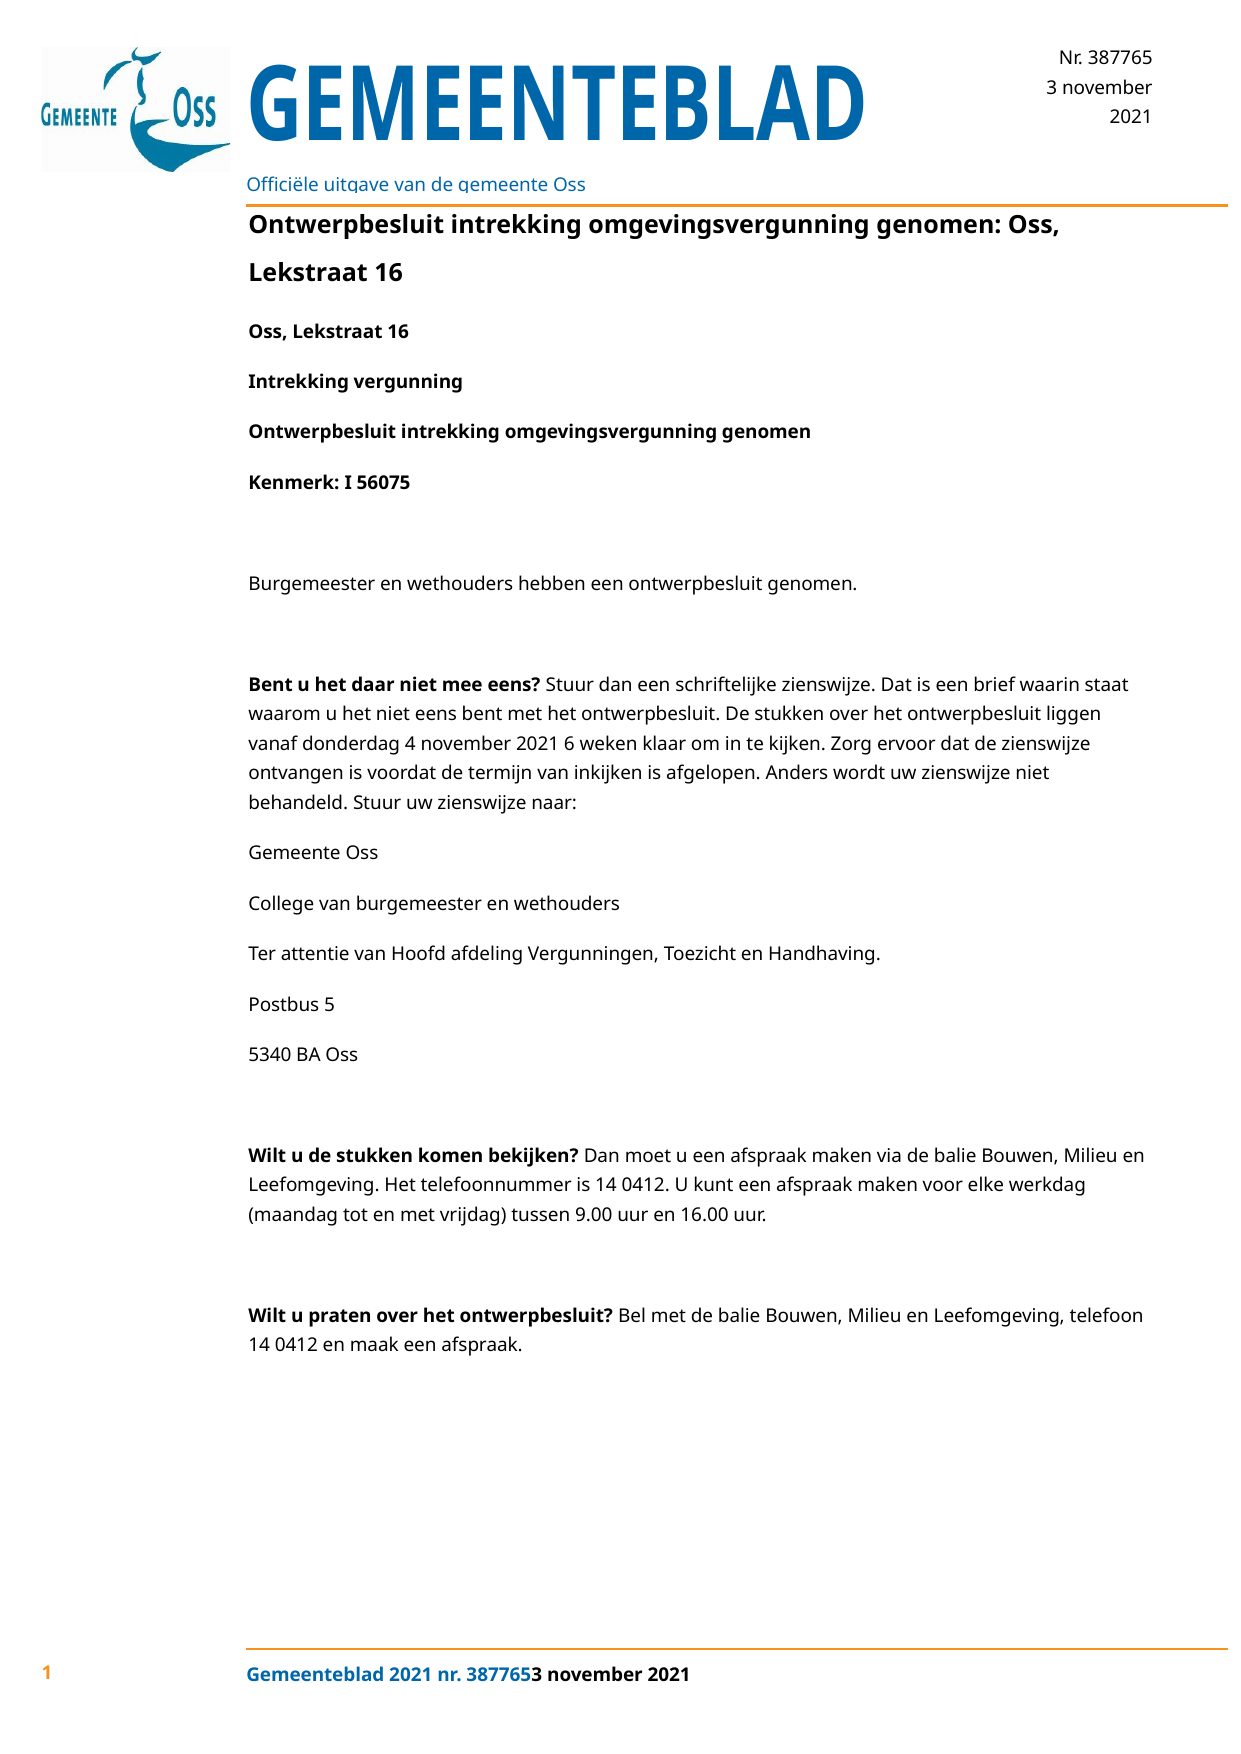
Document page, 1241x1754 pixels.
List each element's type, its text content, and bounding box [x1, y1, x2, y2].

text Gemeente Oss [248, 839, 1152, 865]
text College van burgemeester en wethouders [248, 890, 1152, 916]
text Postbus 5 [248, 991, 1152, 1017]
text Ontwerpbesluit intrekking omgevingsvergunning genomen: Oss, Lekstraat 16 [248, 207, 1152, 288]
text Wilt u praten over het ontwerpbesluit? Bel met de balie Bouwen, Milieu en Leefomgeving, telefoon 14 0412 en maak een afspraak. [248, 1302, 1152, 1357]
text Ter attentie van Hoofd afdeling Vergunningen, Toezicht en Handhaving. [248, 940, 1152, 966]
picture [41, 47, 231, 172]
text Burgemeester en wethouders hebben een ontwerpbesluit genomen. [248, 570, 1152, 596]
text Intrekking vergunning [248, 368, 1152, 394]
text Ontwerpbesluit intrekking omgevingsvergunning genomen [248, 419, 1152, 444]
text Kenmerk: I 56075 [248, 469, 1152, 495]
text Wilt u de stukken komen bekijken? Dan moet u een afspraak maken via de balie Bouwen, Milieu en Leefomgeving. Het telefoonnummer is 14 0412. U kunt een afspraak maken voor elke werkdag (maandag tot en met vrijdag) tussen 9.00 uur en 16.00 uur. [248, 1142, 1152, 1227]
text Bent u het daar niet mee eens? Stuur dan een schriftelijke zienswijze. Dat is een brief waarin staat waarom u het niet eens bent met het ontwerpbesluit. De stukken over het ontwerpbesluit liggen vanaf donderdag 4 november 2021 6 weken klaar om in te kijken. Zorg ervoor dat de zienswijze ontvangen is voordat de termijn van inkijken is afgelopen. Anders wordt uw zienswijze niet behandeld. Stuur uw zienswijze naar: [248, 671, 1152, 815]
text Oss, Lekstraat 16 [248, 318, 1152, 344]
text 5340 BA Oss [248, 1041, 1152, 1067]
